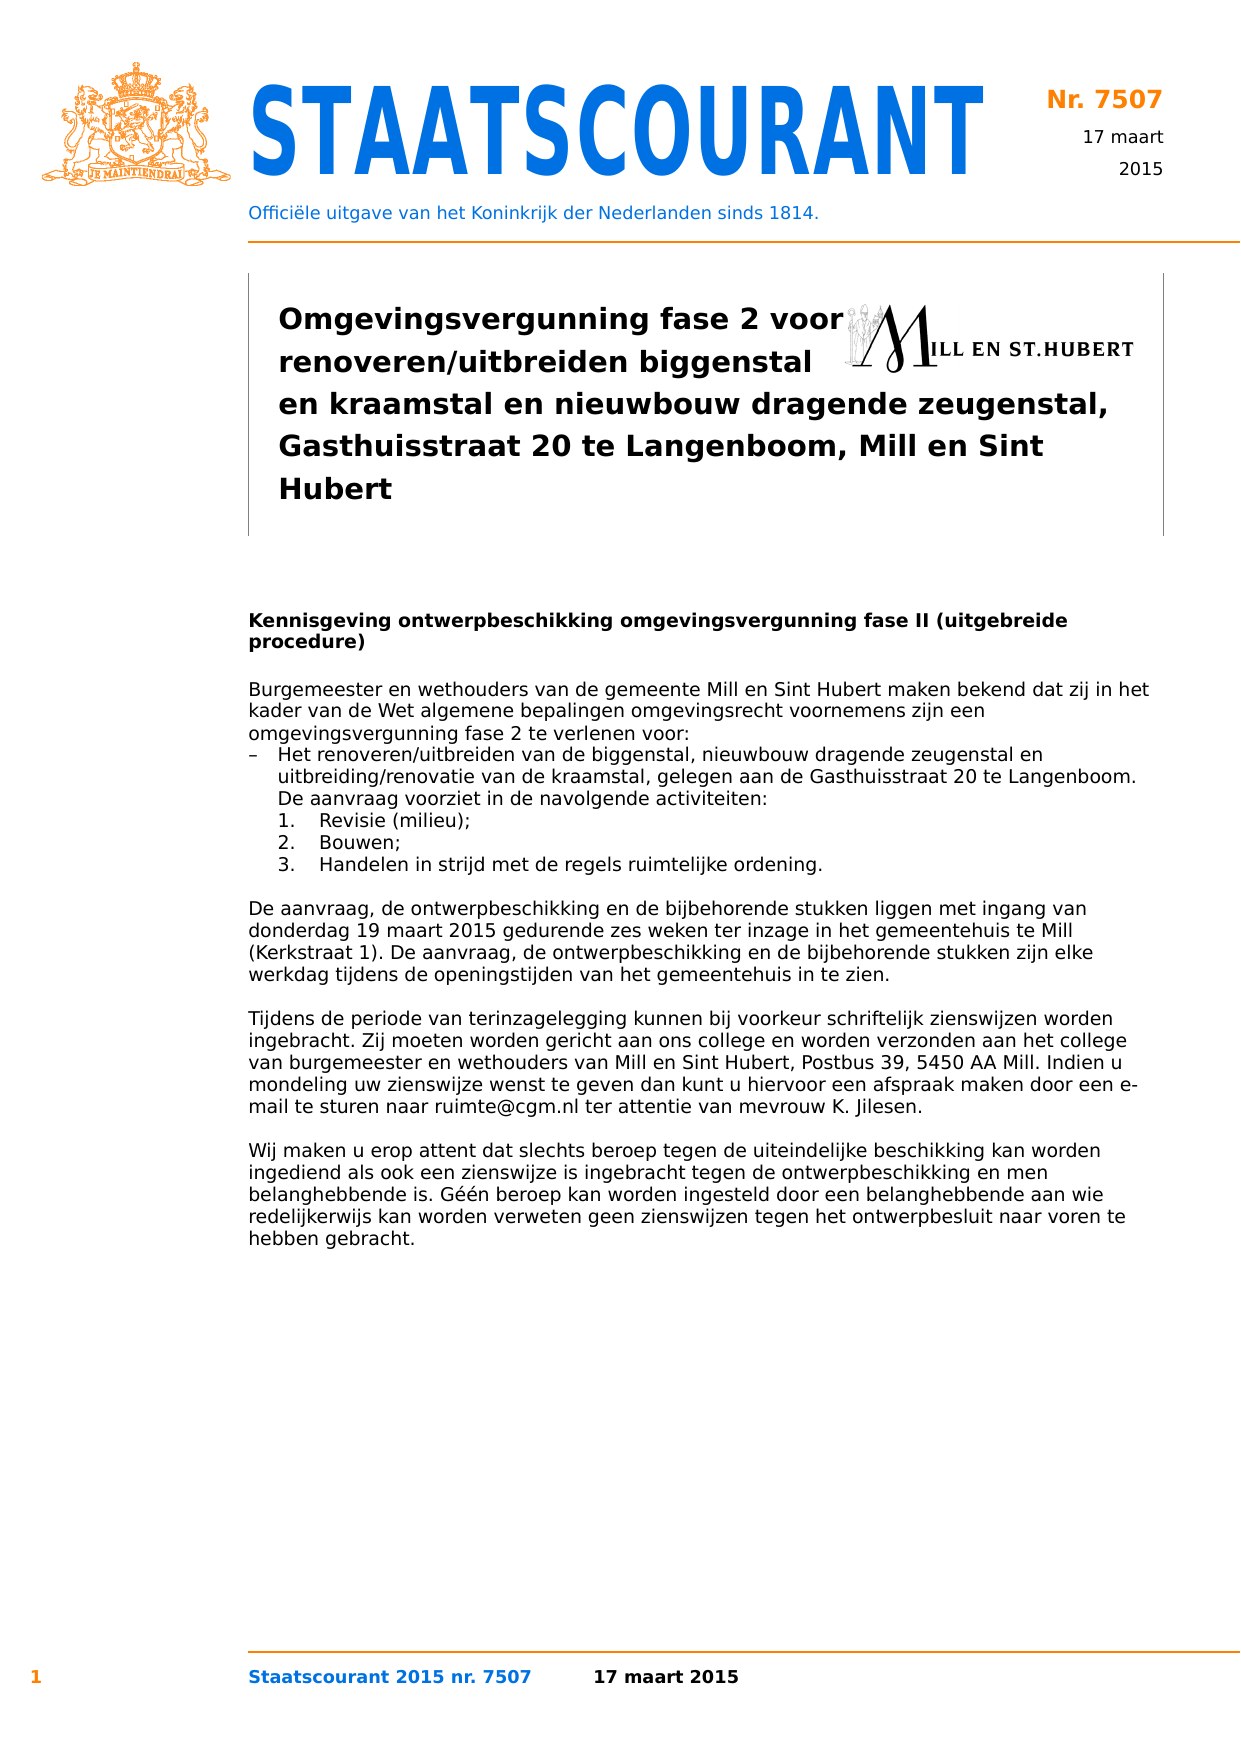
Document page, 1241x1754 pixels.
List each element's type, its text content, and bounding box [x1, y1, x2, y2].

text De aanvraag voorziet in de navolgende activiteiten: [277, 788, 1163, 810]
text Burgemeester en wethouders van de gemeente Mill en Sint Hubert maken bekend dat zij in het kader van de Wet algemene bepalingen omgevingsrecht voornemens zijn een omgevingsvergunning fase 2 te verlenen voor: [248, 678, 1163, 744]
text De aanvraag, de ontwerpbeschikking en de bijbehorende stukken liggen met ingang van donderdag 19 maart 2015 gedurende zes weken ter inzage in het gemeentehuis te Mill (Kerkstraat 1). De aanvraag, de ontwerpbeschikking en de bijbehorende stukken zijn elke werkdag tijdens de openingstijden van het gemeentehuis in te zien. [248, 898, 1163, 986]
text – Het renoveren/uitbreiden van de biggenstal, nieuwbouw dragende zeugenstal en uitbreiding/renovatie van de kraamstal, gelegen aan de Gasthuisstraat 20 te Langenboom. [248, 744, 1163, 788]
table_cell 2015 [998, 153, 1240, 203]
picture [41, 62, 231, 186]
subtitle Kennisgeving ontwerpbeschikking omgevingsvergunning fase II (uitgebreide procedure) [248, 609, 1163, 653]
text 1. Revisie (milieu); [277, 810, 1163, 832]
text 3. Handelen in strijd met de regels ruimtelijke ordening. [277, 854, 1163, 876]
text Tijdens de periode van terinzagelegging kunnen bij voorkeur schriftelijk zienswijzen worden ingebracht. Zij moeten worden gericht aan ons college en worden verzonden aan het college van burgemeester en wethouders van Mill en Sint Hubert, Postbus 39, 5450 AA Mill. Indien u mondeling uw zienswijze wenst te geven dan kunt u hiervoor een afspraak maken door een e-mail te sturen naar ruimte@cgm.nl ter attentie van mevrouw K. Jilesen. [248, 1008, 1163, 1118]
table_header STAATSCOURANT [248, 62, 998, 203]
table_cell Officiële uitgave van het Koninkrijk der Nederlanden sinds 1814. [248, 203, 1240, 241]
text 2. Bouwen; [277, 832, 1163, 854]
picture [844, 302, 1134, 374]
text Wij maken u erop attent dat slechts beroep tegen de uiteindelijke beschikking kan worden ingediend als ook een zienswijze is ingebracht tegen de ontwerpbeschikking en men belanghebbende is. Géén beroep kan worden ingesteld door een belanghebbende aan wie redelijkerwijs kan worden verweten geen zienswijzen tegen het ontwerpbesluit naar voren te hebben gebracht. [248, 1140, 1163, 1249]
table_header Nr. 7507 [998, 62, 1240, 121]
table_header [25, 62, 248, 241]
subtitle Omgevingsvergunning fase 2 voor renoveren/uitbreiden biggenstal en kraamstal en nieuwbouw dragende zeugenstal, Gasthuisstraat 20 te Langenboom, Mill en Sint Hubert [249, 273, 1163, 536]
table_cell 17 maart [998, 121, 1240, 153]
